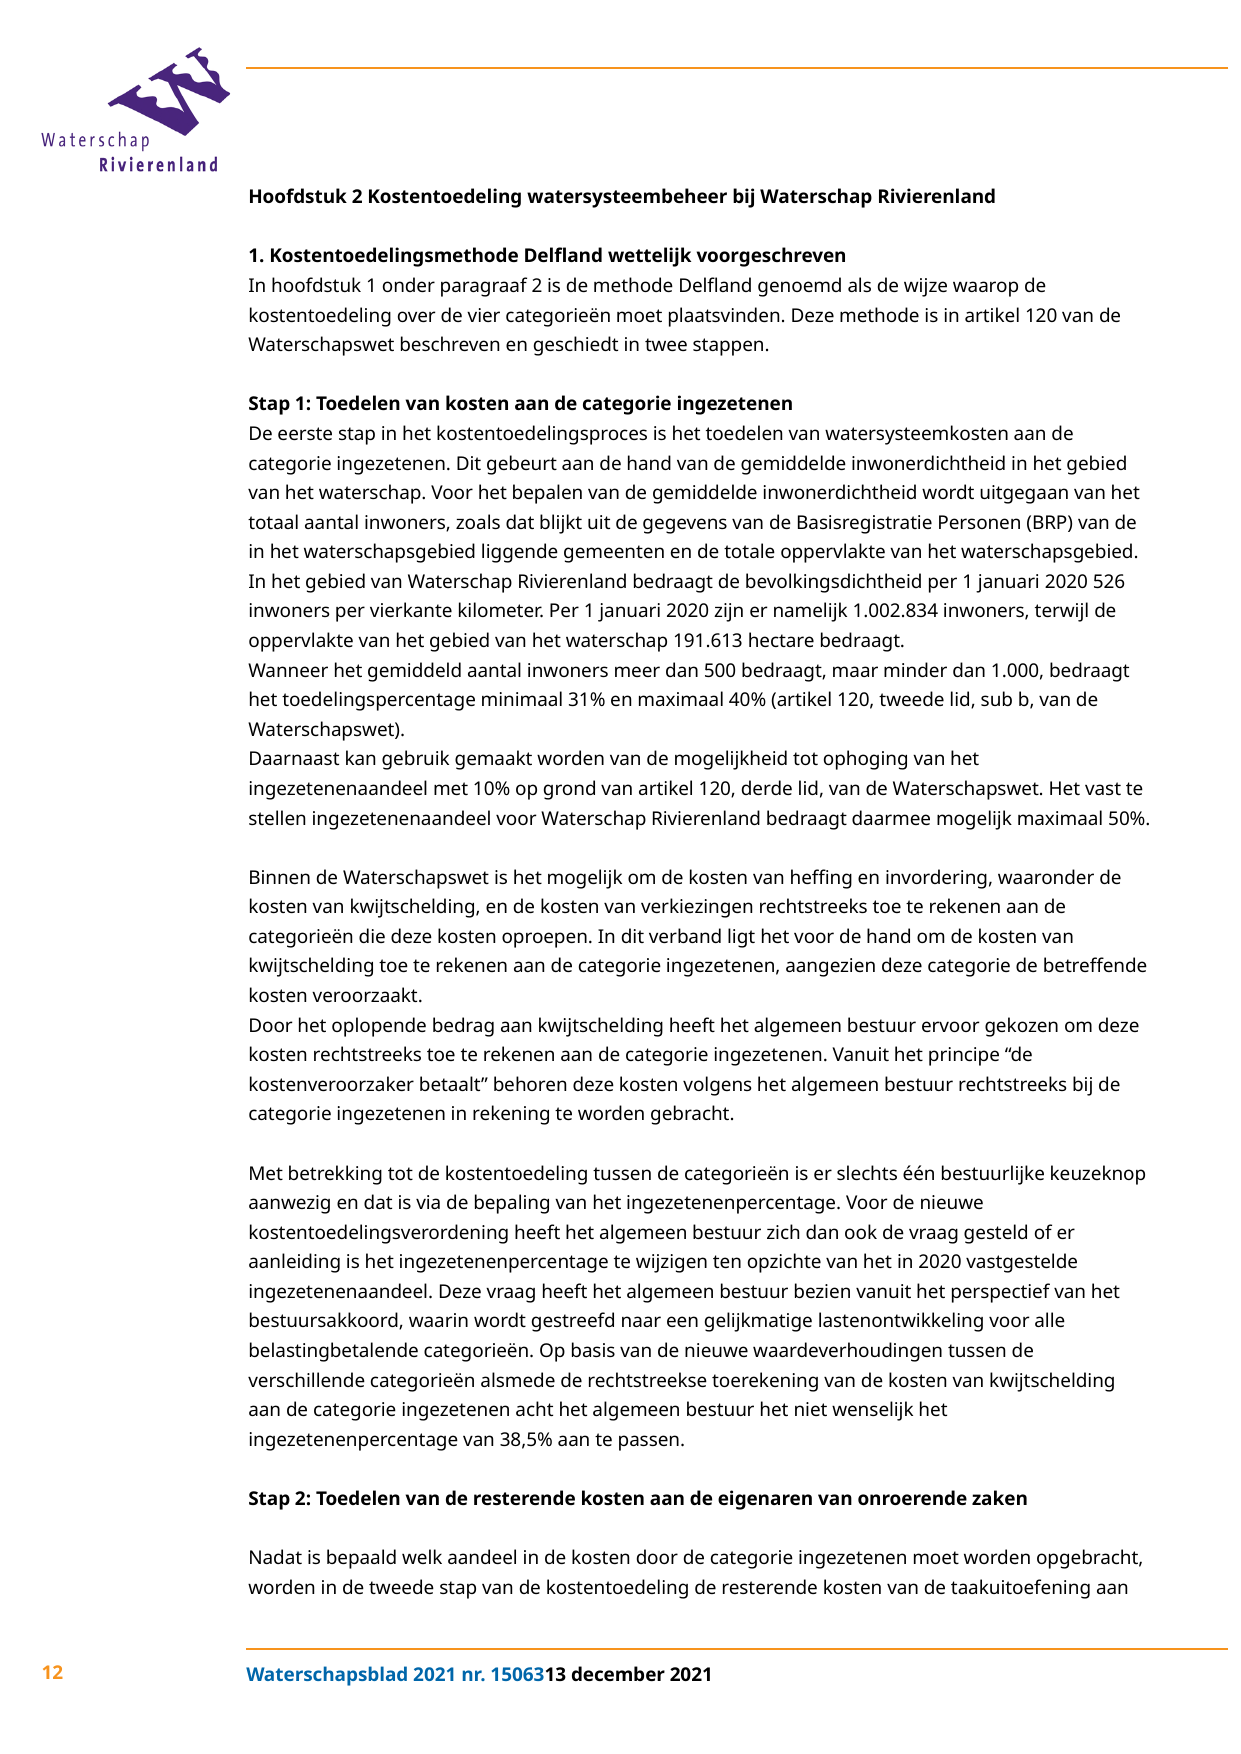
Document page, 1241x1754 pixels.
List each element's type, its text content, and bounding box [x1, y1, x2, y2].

text Nadat is bepaald welk aandeel in de kosten door de categorie ingezetenen moet worden opgebracht, worden in de tweede stap van de kostentoedeling de resterende kosten van de taakuitoefening aan [248, 1544, 1152, 1600]
picture [41, 47, 231, 172]
text De eerste stap in het kostentoedelingsproces is het toedelen van watersysteemkosten aan de categorie ingezetenen. Dit gebeurt aan de hand van de gemiddelde inwonerdichtheid in het gebied van het waterschap. Voor het bepalen van de gemiddelde inwonerdichtheid wordt uitgegaan van het totaal aantal inwoners, zoals dat blijkt uit de gegevens van de Basisregistratie Personen (BRP) van de in het waterschapsgebied liggende gemeenten en de totale oppervlakte van het waterschapsgebied. [248, 420, 1152, 564]
text Stap 2: Toedelen van de resterende kosten aan de eigenaren van onroerende zaken [248, 1485, 1152, 1511]
text In hoofdstuk 1 onder paragraaf 2 is de methode Delfland genoemd als de wijze waarop de kostentoedeling over de vier categorieën moet plaatsvinden. Deze methode is in artikel 120 van de Waterschapswet beschreven en geschiedt in twee stappen. [248, 272, 1152, 357]
text Binnen de Waterschapswet is het mogelijk om de kosten van heffing en invordering, waaronder de kosten van kwijtschelding, en de kosten van verkiezingen rechtstreeks toe te rekenen aan de categorieën die deze kosten oproepen. In dit verband ligt het voor de hand om de kosten van kwijtschelding toe te rekenen aan de categorie ingezetenen, aangezien deze categorie de betreffende kosten veroorzaakt. [248, 864, 1152, 1008]
text Daarnaast kan gebruik gemaakt worden van de mogelijkheid tot ophoging van het ingezetenenaandeel met 10% op grond van artikel 120, derde lid, van de Waterschapswet. Het vast te stellen ingezetenenaandeel voor Waterschap Rivierenland bedraagt daarmee mogelijk maximaal 50%. [248, 746, 1152, 831]
text Hoofdstuk 2 Kostentoedeling watersysteembeheer bij Waterschap Rivierenland [248, 183, 1152, 209]
text 1. Kostentoedelingsmethode Delfland wettelijk voorgeschreven [248, 243, 1152, 268]
text Met betrekking tot de kostentoedeling tussen de categorieën is er slechts één bestuurlijke keuzeknop aanwezig en dat is via de bepaling van het ingezetenenpercentage. Voor de nieuwe kostentoedelingsverordening heeft het algemeen bestuur zich dan ook de vraag gesteld of er aanleiding is het ingezetenenpercentage te wijzigen ten opzichte van het in 2020 vastgestelde ingezetenenaandeel. Deze vraag heeft het algemeen bestuur bezien vanuit het perspectief van het bestuursakkoord, waarin wordt gestreefd naar een gelijkmatige lastenontwikkeling voor alle belastingbetalende categorieën. Op basis van de nieuwe waardeverhoudingen tussen de verschillende categorieën alsmede de rechtstreekse toerekening van de kosten van kwijtschelding aan de categorie ingezetenen acht het algemeen bestuur het niet wenselijk het ingezetenenpercentage van 38,5% aan te passen. [248, 1160, 1152, 1452]
text Stap 1: Toedelen van kosten aan de categorie ingezetenen [248, 391, 1152, 416]
text Wanneer het gemiddeld aantal inwoners meer dan 500 bedraagt, maar minder dan 1.000, bedraagt het toedelingspercentage minimaal 31% en maximaal 40% (artikel 120, tweede lid, sub b, van de Waterschapswet). [248, 657, 1152, 742]
text Door het oplopende bedrag aan kwijtschelding heeft het algemeen bestuur ervoor gekozen om deze kosten rechtstreeks toe te rekenen aan de categorie ingezetenen. Vanuit het principe “de kostenveroorzaker betaalt” behoren deze kosten volgens het algemeen bestuur rechtstreeks bij de categorie ingezetenen in rekening te worden gebracht. [248, 1012, 1152, 1126]
text In het gebied van Waterschap Rivierenland bedraagt de bevolkingsdichtheid per 1 januari 2020 526 inwoners per vierkante kilometer. Per 1 januari 2020 zijn er namelijk 1.002.834 inwoners, terwijl de oppervlakte van het gebied van het waterschap 191.613 hectare bedraagt. [248, 568, 1152, 653]
